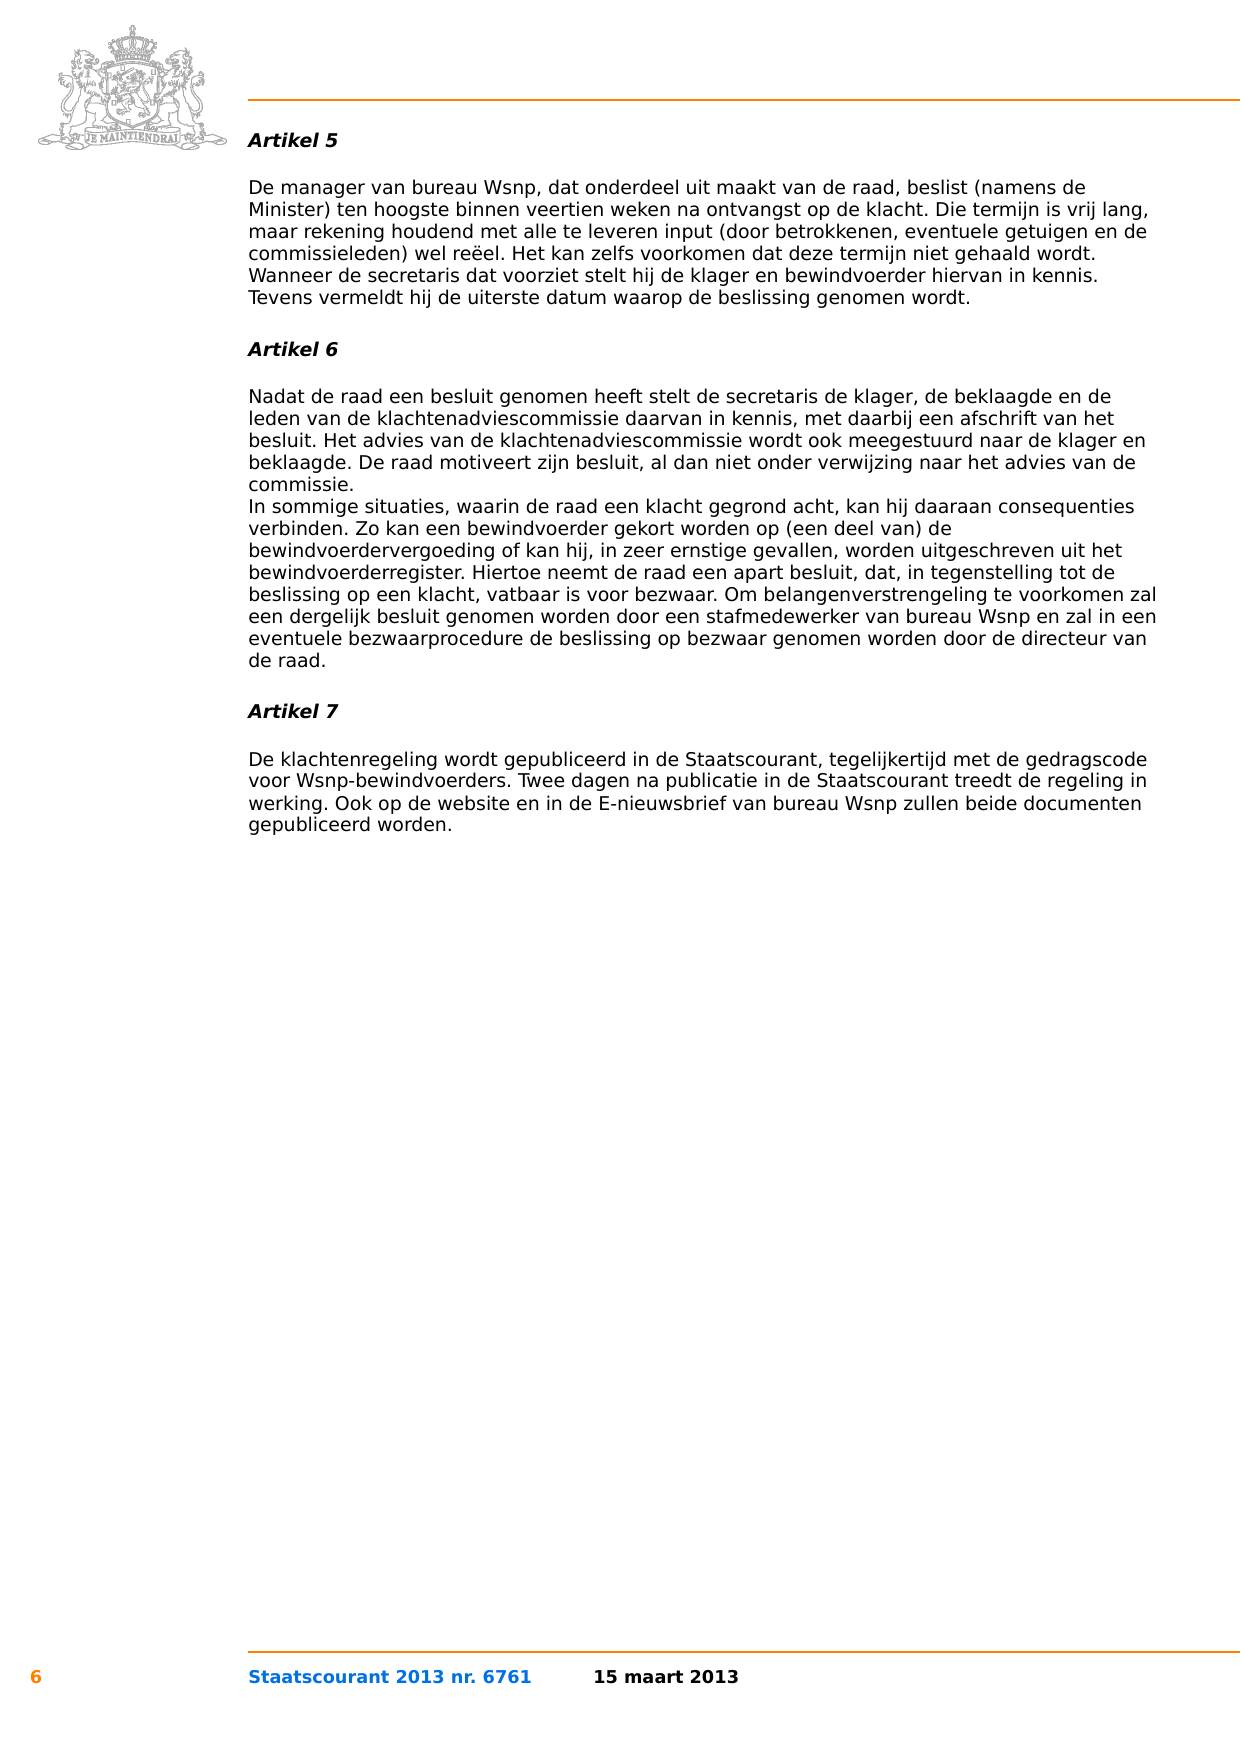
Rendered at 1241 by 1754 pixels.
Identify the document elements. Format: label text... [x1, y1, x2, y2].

text De manager van bureau Wsnp, dat onderdeel uit maakt van de raad, beslist (namens de Minister) ten hoogste binnen veertien weken na ontvangst op de klacht. Die termijn is vrij lang, maar rekening houdend met alle te leveren input (door betrokkenen, eventuele getuigen en de commissieleden) wel reëel. Het kan zelfs voorkomen dat deze termijn niet gehaald wordt. Wanneer de secretaris dat voorziet stelt hij de klager en bewindvoerder hiervan in kennis. Tevens vermeldt hij de uiterste datum waarop de beslissing genomen wordt. [248, 177, 1163, 309]
text In sommige situaties, waarin de raad een klacht gegrond acht, kan hij daaraan consequenties verbinden. Zo kan een bewindvoerder gekort worden op (een deel van) de bewindvoerdervergoeding of kan hij, in zeer ernstige gevallen, worden uitgeschreven uit het bewindvoerderregister. Hiertoe neemt de raad een apart besluit, dat, in tegenstelling tot de beslissing op een klacht, vatbaar is voor bezwaar. Om belangenverstrengeling te voorkomen zal een dergelijk besluit genomen worden door een stafmedewerker van bureau Wsnp en zal in een eventuele bezwaarprocedure de beslissing op bezwaar genomen worden door de directeur van de raad. [248, 496, 1163, 671]
subtitle Artikel 7 [248, 701, 1163, 723]
text Nadat de raad een besluit genomen heeft stelt de secretaris de klager, de beklaagde en de leden van de klachtenadviescommissie daarvan in kennis, met daarbij een afschrift van het besluit. Het advies van de klachtenadviescommissie wordt ook meegestuurd naar de klager en beklaagde. De raad motiveert zijn besluit, al dan niet onder verwijzing naar het advies van de commissie. [248, 386, 1163, 496]
subtitle Artikel 5 [248, 130, 1163, 152]
picture [38, 25, 227, 150]
subtitle Artikel 6 [248, 339, 1163, 361]
text De klachtenregeling wordt gepubliceerd in de Staatscourant, tegelijkertijd met de gedragscode voor Wsnp-bewindvoerders. Twee dagen na publicatie in de Staatscourant treedt de regeling in werking. Ook op de website en in de E-nieuwsbrief van bureau Wsnp zullen beide documenten gepubliceerd worden. [248, 748, 1163, 836]
